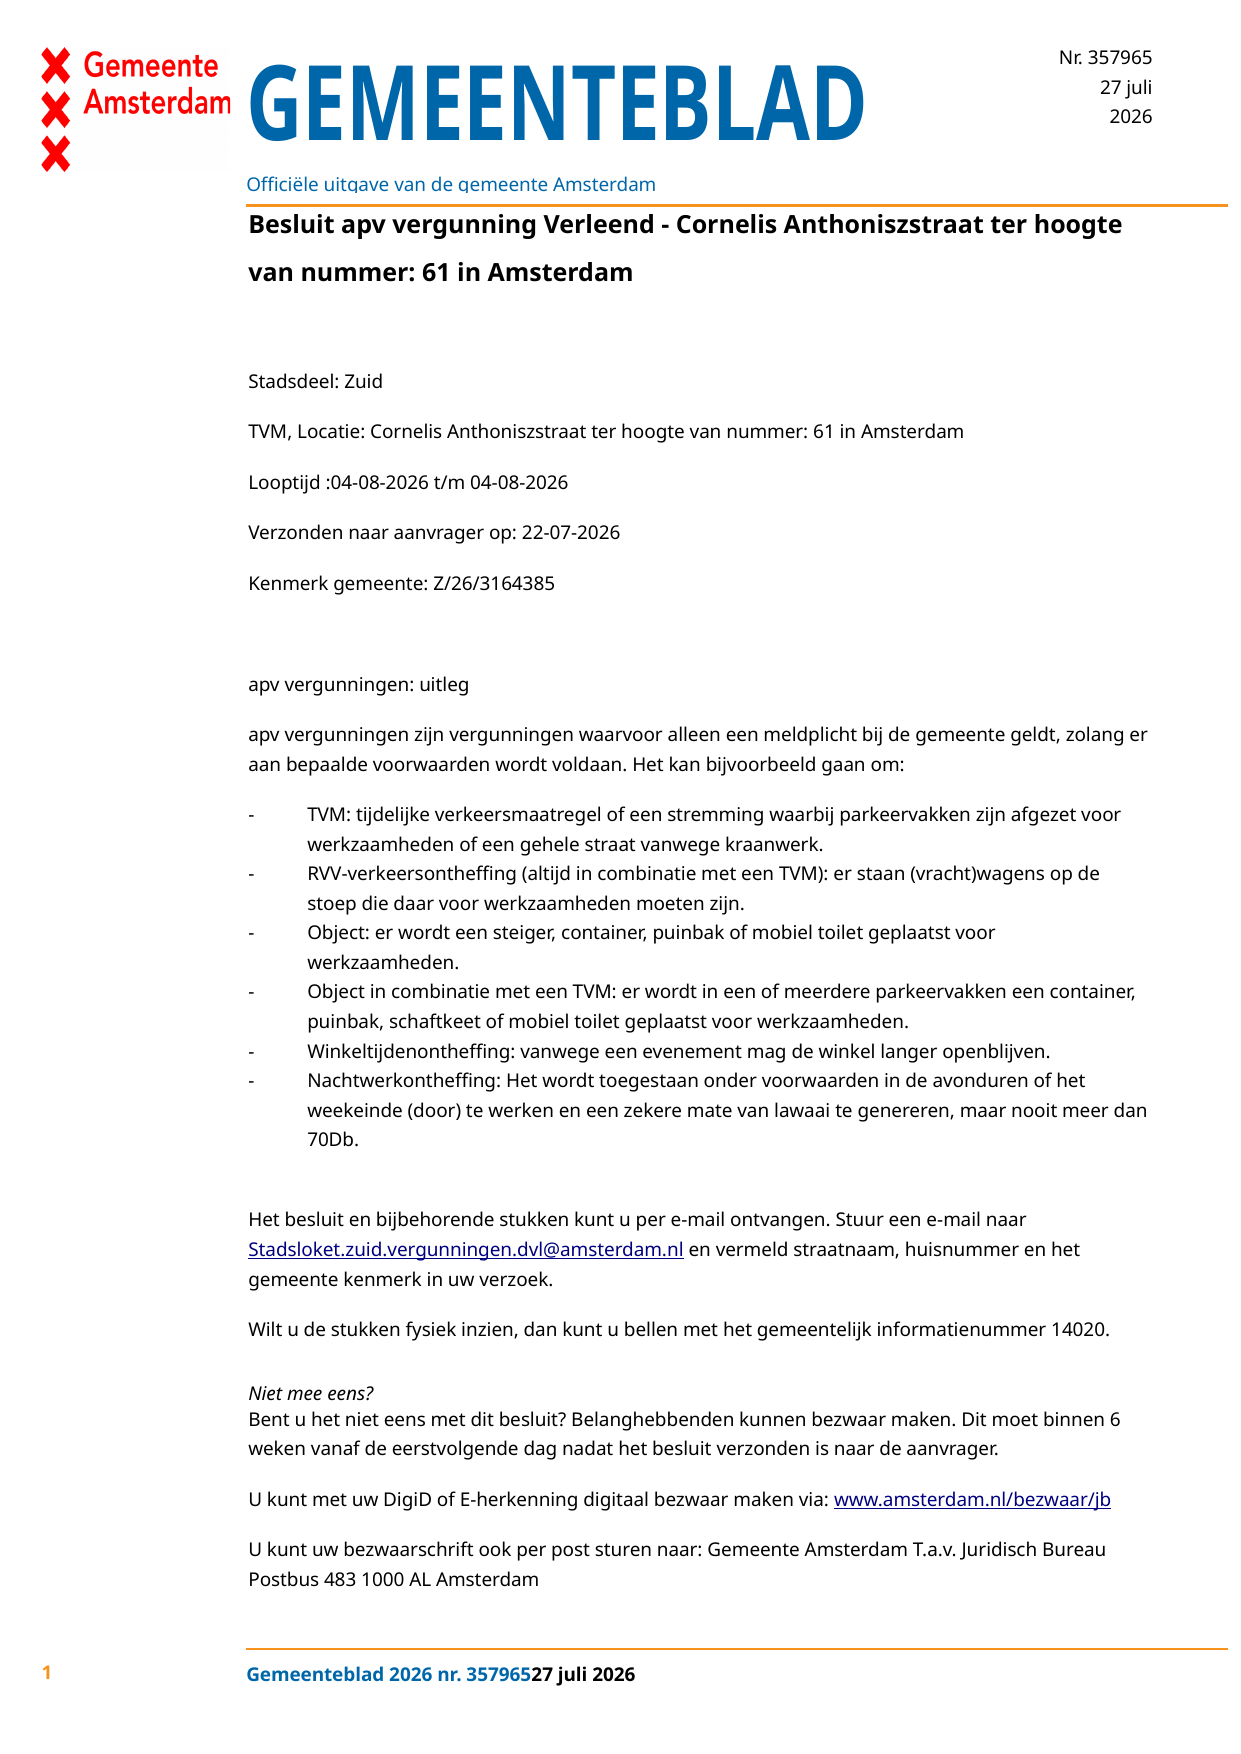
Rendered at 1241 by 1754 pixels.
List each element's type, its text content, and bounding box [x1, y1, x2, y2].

list RVV-verkeersontheffing (altijd in combinatie met een TVM): er staan (vracht)wagens op de stoep die daar voor werkzaamheden moeten zijn. [248, 860, 1152, 916]
text TVM, Locatie: Cornelis Anthoniszstraat ter hoogte van nummer: 61 in Amsterdam [248, 419, 1152, 444]
text U kunt met uw DigiD of E-herkenning digitaal bezwaar maken via: www.amsterdam.nl/bezwaar/jb [248, 1486, 1152, 1512]
text Looptijd :04-08-2026 t/m 04-08-2026 [248, 469, 1152, 495]
text Wilt u de stukken fysiek inzien, dan kunt u bellen met het gemeentelijk informatienummer 14020. [248, 1316, 1152, 1342]
text Verzonden naar aanvrager op: 22-07-2026 [248, 519, 1152, 545]
text apv vergunningen zijn vergunningen waarvoor alleen een meldplicht bij de gemeente geldt, zolang er aan bepaalde voorwaarden wordt voldaan. Het kan bijvoorbeeld gaan om: [248, 721, 1152, 777]
text Kenmerk gemeente: Z/26/3164385 [248, 570, 1152, 596]
list Object: er wordt een steiger, container, puinbak of mobiel toilet geplaatst voor werkzaamheden. [248, 919, 1152, 975]
text Bent u het niet eens met dit besluit? Belanghebbenden kunnen bezwaar maken. Dit moet binnen 6 weken vanaf de eerstvolgende dag nadat het besluit verzonden is naar de aanvrager. [248, 1406, 1152, 1461]
text Niet mee eens? [248, 1380, 1152, 1406]
text Stadsdeel: Zuid [248, 368, 1152, 394]
text U kunt uw bezwaarschrift ook per post sturen naar: Gemeente Amsterdam T.a.v. Juridisch Bureau Postbus 483 1000 AL Amsterdam [248, 1536, 1152, 1592]
text Het besluit en bijbehorende stukken kunt u per e-mail ontvangen. Stuur een e-mail naar Stadsloket.zuid.vergunningen.dvl@amsterdam.nl en vermeld straatnaam, huisnummer en het gemeente kenmerk in uw verzoek. [248, 1207, 1152, 1292]
picture [41, 47, 231, 172]
list Object in combinatie met een TVM: er wordt in een of meerdere parkeervakken een container, puinbak, schaftkeet of mobiel toilet geplaatst voor werkzaamheden. [248, 979, 1152, 1034]
text apv vergunningen: uitleg [248, 671, 1152, 697]
list TVM: tijdelijke verkeersmaatregel of een stremming waarbij parkeervakken zijn afgezet voor werkzaamheden of een gehele straat vanwege kraanwerk. [248, 801, 1152, 857]
list Nachtwerkontheffing: Het wordt toegestaan onder voorwaarden in de avonduren of het weekeinde (door) te werken en een zekere mate van lawaai te genereren, maar nooit meer dan 70Db. [248, 1067, 1152, 1152]
list Winkeltijdenontheffing: vanwege een evenement mag de winkel langer openblijven. [248, 1038, 1152, 1064]
text Besluit apv vergunning Verleend - Cornelis Anthoniszstraat ter hoogte van nummer: 61 in Amsterdam [248, 207, 1152, 288]
